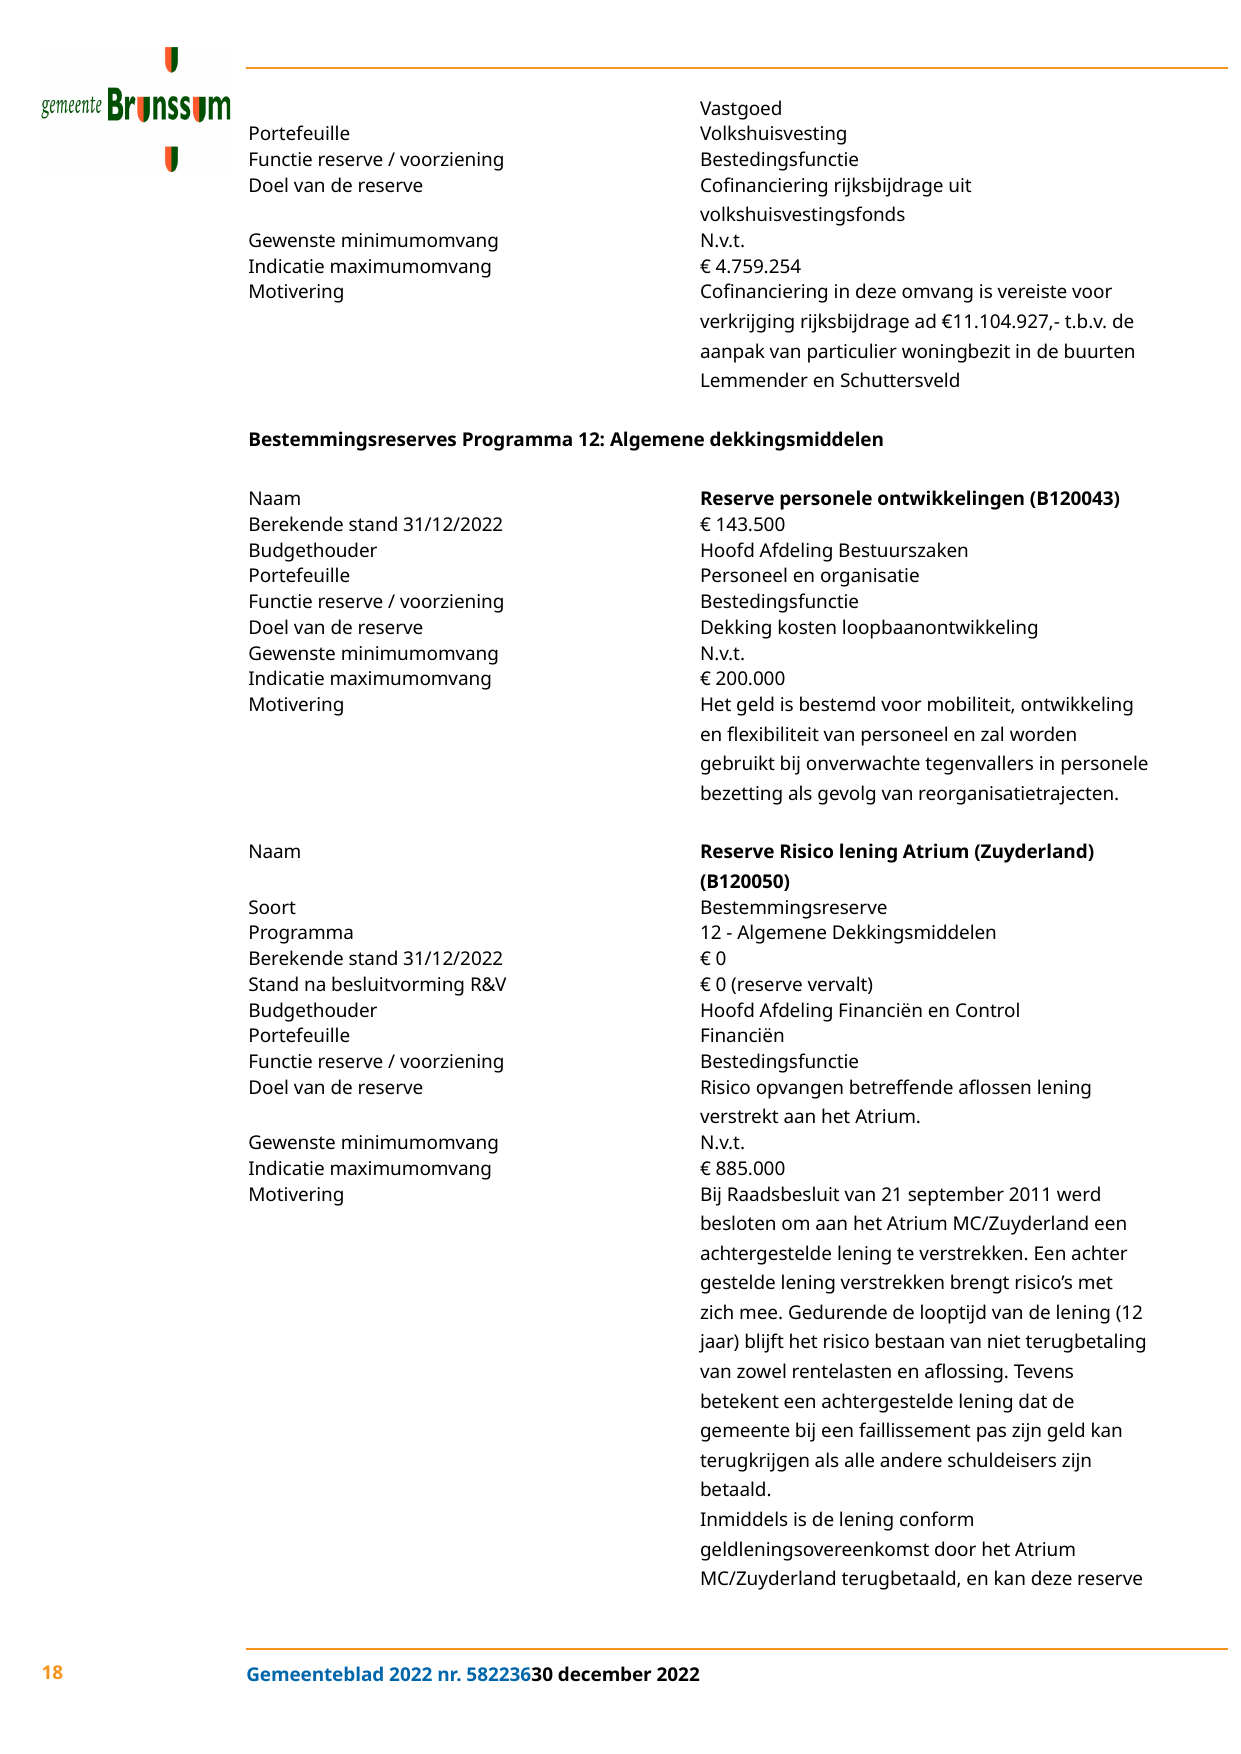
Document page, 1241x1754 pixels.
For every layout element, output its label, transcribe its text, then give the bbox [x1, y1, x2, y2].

table_cell Bestedingsfunctie [700, 588, 1152, 614]
table_cell € 200.000 [700, 665, 1152, 691]
table_cell Dekking kosten loopbaanontwikkeling [700, 614, 1152, 640]
table_cell Bij Raadsbesluit van 21 september 2011 werd besloten om aan het Atrium MC/Zuyderland een achtergestelde lening te verstrekken. Een achter gestelde lening verstrekken brengt risico’s met zich mee. Gedurende de looptijd van de lening (12 jaar) blijft het risico bestaan van niet terugbetaling van zowel rentelasten en aflossing. Tevens betekent een achtergestelde lening dat de gemeente bij een faillissement pas zijn geld kan terugkrijgen als alle andere schuldeisers zijn betaald. Inmiddels is de lening conform geldleningsovereenkomst door het Atrium MC/Zuyderland terugbetaald, en kan deze reserve [700, 1181, 1152, 1591]
table_cell Financiën [700, 1023, 1152, 1048]
table_cell Risico opvangen betreffende aflossen lening verstrekt aan het Atrium. [700, 1074, 1152, 1129]
table_cell Doel van de reserve [248, 614, 700, 640]
table_cell Motivering [248, 1181, 700, 1591]
table_cell Budgethouder [248, 997, 700, 1022]
table_cell Indicatie maximumomvang [248, 665, 700, 691]
table_cell € 143.500 [700, 511, 1152, 537]
table_cell N.v.t. [700, 227, 1152, 253]
table_cell Bestemmingsreserve [700, 894, 1152, 919]
picture [41, 47, 231, 172]
table_header Reserve personele ontwikkelingen (B120043) [700, 485, 1152, 511]
table_cell Functie reserve / voorziening [248, 588, 700, 614]
table_header Naam [248, 485, 700, 511]
table_cell Budgethouder [248, 537, 700, 562]
table_cell € 4.759.254 [700, 253, 1152, 279]
table_cell Indicatie maximumomvang [248, 1155, 700, 1181]
table_cell Functie reserve / voorziening [248, 1048, 700, 1074]
table_cell [248, 95, 700, 121]
table_cell N.v.t. [700, 640, 1152, 665]
table_cell Motivering [248, 279, 700, 393]
table_cell Motivering [248, 691, 700, 806]
table_cell N.v.t. [700, 1129, 1152, 1155]
table_cell Portefeuille [248, 563, 700, 588]
table_cell Gewenste minimumomvang [248, 640, 700, 665]
table_cell € 0 (reserve vervalt) [700, 971, 1152, 997]
table_cell Portefeuille [248, 1023, 700, 1048]
table_cell Volkshuisvesting [700, 121, 1152, 146]
table_cell Bestedingsfunctie [700, 1048, 1152, 1074]
table_cell Cofinanciering in deze omvang is vereiste voor verkrijging rijksbijdrage ad €11.104.927,- t.b.v. de aanpak van particulier woningbezit in de buurten Lemmender en Schuttersveld [700, 279, 1152, 393]
table_cell Vastgoed [700, 95, 1152, 121]
table_header Reserve Risico lening Atrium (Zuyderland) (B120050) [700, 839, 1152, 894]
table_cell 12 - Algemene Dekkingsmiddelen [700, 920, 1152, 945]
table_cell Personeel en organisatie [700, 563, 1152, 588]
table_cell € 0 [700, 945, 1152, 971]
table_cell Portefeuille [248, 121, 700, 146]
table_cell Cofinanciering rijksbijdrage uit volkshuisvestingsfonds [700, 172, 1152, 227]
table_cell Hoofd Afdeling Financiën en Control [700, 997, 1152, 1022]
table_cell Gewenste minimumomvang [248, 1129, 700, 1155]
table_cell Gewenste minimumomvang [248, 227, 700, 253]
table_cell Programma [248, 920, 700, 945]
table_cell Hoofd Afdeling Bestuurszaken [700, 537, 1152, 562]
table_cell Doel van de reserve [248, 1074, 700, 1129]
table_cell Berekende stand 31/12/2022 [248, 511, 700, 537]
table_cell Het geld is bestemd voor mobiliteit, ontwikkeling en flexibiliteit van personeel en zal worden gebruikt bij onverwachte tegenvallers in personele bezetting als gevolg van reorganisatietrajecten. [700, 691, 1152, 806]
table_cell Indicatie maximumomvang [248, 253, 700, 279]
table_cell Soort [248, 894, 700, 919]
table_cell Doel van de reserve [248, 172, 700, 227]
table_cell € 885.000 [700, 1155, 1152, 1181]
table_cell Berekende stand 31/12/2022 [248, 945, 700, 971]
table_header Naam [248, 839, 700, 894]
table_cell Bestedingsfunctie [700, 146, 1152, 172]
table_cell Functie reserve / voorziening [248, 146, 700, 172]
table_cell Stand na besluitvorming R&V [248, 971, 700, 997]
text Bestemmingsreserves Programma 12: Algemene dekkingsmiddelen [248, 426, 1152, 452]
